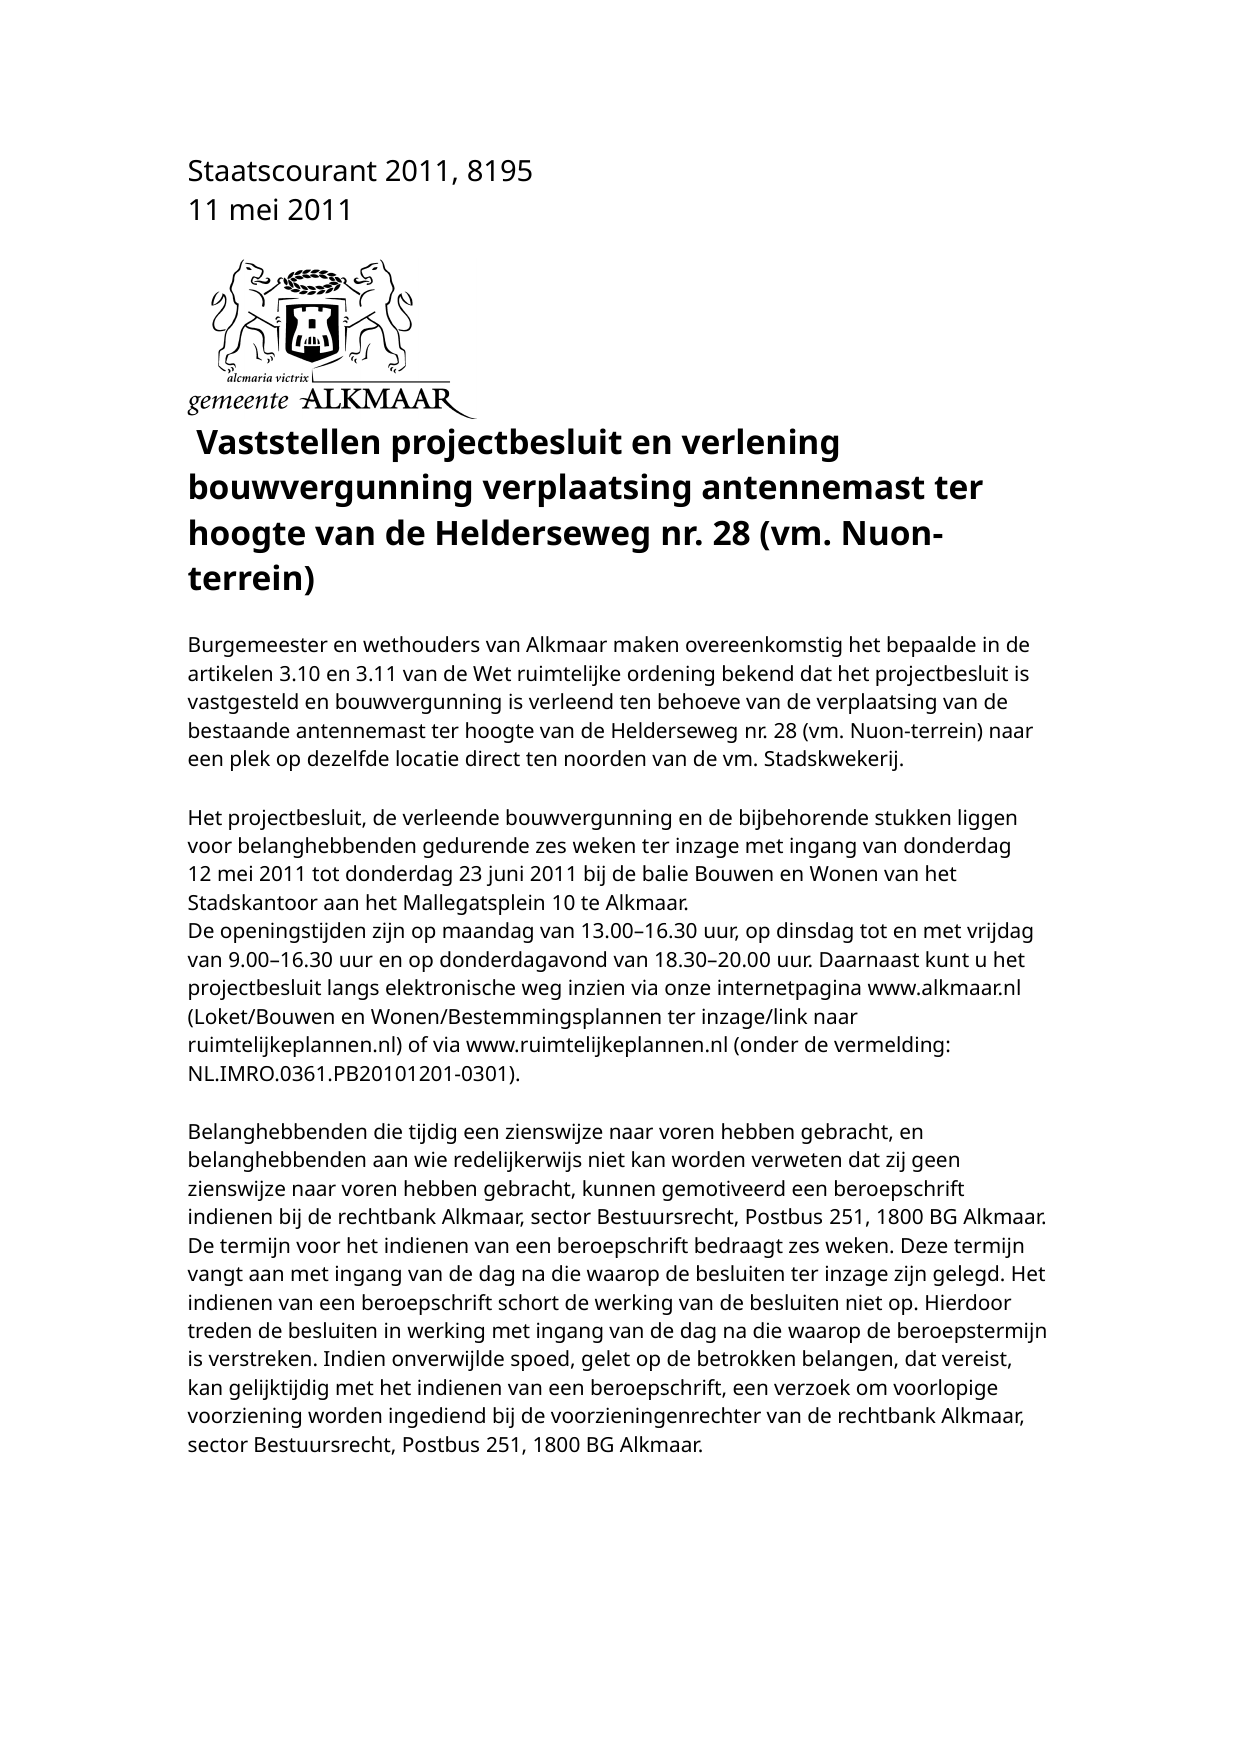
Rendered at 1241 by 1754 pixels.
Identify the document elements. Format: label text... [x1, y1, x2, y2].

text Het projectbesluit, de verleende bouwvergunning en de bijbehorende stukken liggen voor belanghebbenden gedurende zes weken ter inzage met ingang van donderdag 12 mei 2011 tot donderdag 23 juni 2011 bij de balie Bouwen en Wonen van het Stadskantoor aan het Mallegatsplein 10 te Alkmaar. [187, 803, 1053, 916]
text De openingstijden zijn op maandag van 13.00–16.30 uur, op dinsdag tot en met vrijdag van 9.00–16.30 uur en op donderdagavond van 18.30–20.00 uur. Daarnaast kunt u het projectbesluit langs elektronische weg inzien via onze internetpagina www.alkmaar.nl (Loket/Bouwen en Wonen/Bestemmingsplannen ter inzage/link naar ruimtelijkeplannen.nl) of via www.ruimtelijkeplannen.nl (onder de vermelding: NL.IMRO.0361.PB20101201-0301). [187, 916, 1053, 1087]
subtitle Vaststellen projectbesluit en verlening bouwvergunning verplaatsing antennemast ter hoogte van de Helderseweg nr. 28 (vm. Nuon-terrein) [187, 271, 1053, 601]
text Burgemeester en wethouders van Alkmaar maken overeenkomstig het bepaalde in de artikelen 3.10 en 3.11 van de Wet ruimtelijke ordening bekend dat het projectbesluit is vastgesteld en bouwvergunning is verleend ten behoeve van de verplaatsing van de bestaande antennemast ter hoogte van de Helderseweg nr. 28 (vm. Nuon-terrein) naar een plek op dezelfde locatie direct ten noorden van de vm. Stadskwekerij. [187, 631, 1053, 773]
text Staatscourant 2011, 8195 [187, 150, 1053, 190]
text Belanghebbenden die tijdig een zienswijze naar voren hebben gebracht, en belanghebbenden aan wie redelijkerwijs niet kan worden verweten dat zij geen zienswijze naar voren hebben gebracht, kunnen gemotiveerd een beroepschrift indienen bij de rechtbank Alkmaar, sector Bestuursrecht, Postbus 251, 1800 BG Alkmaar. De termijn voor het indienen van een beroepschrift bedraagt zes weken. Deze termijn vangt aan met ingang van de dag na die waarop de besluiten ter inzage zijn gelegd. Het indienen van een beroepschrift schort de werking van de besluiten niet op. Hierdoor treden de besluiten in werking met ingang van de dag na die waarop de beroepstermijn is verstreken. Indien onverwijlde spoed, gelet op de betrokken belangen, dat vereist, kan gelijktijdig met het indienen van een beroepschrift, een verzoek om voorlopige voorziening worden ingediend bij de voorzieningenrechter van de rechtbank Alkmaar, sector Bestuursrecht, Postbus 251, 1800 BG Alkmaar. [187, 1117, 1053, 1458]
text 11 mei 2011 [187, 190, 1053, 229]
picture [187, 258, 477, 419]
